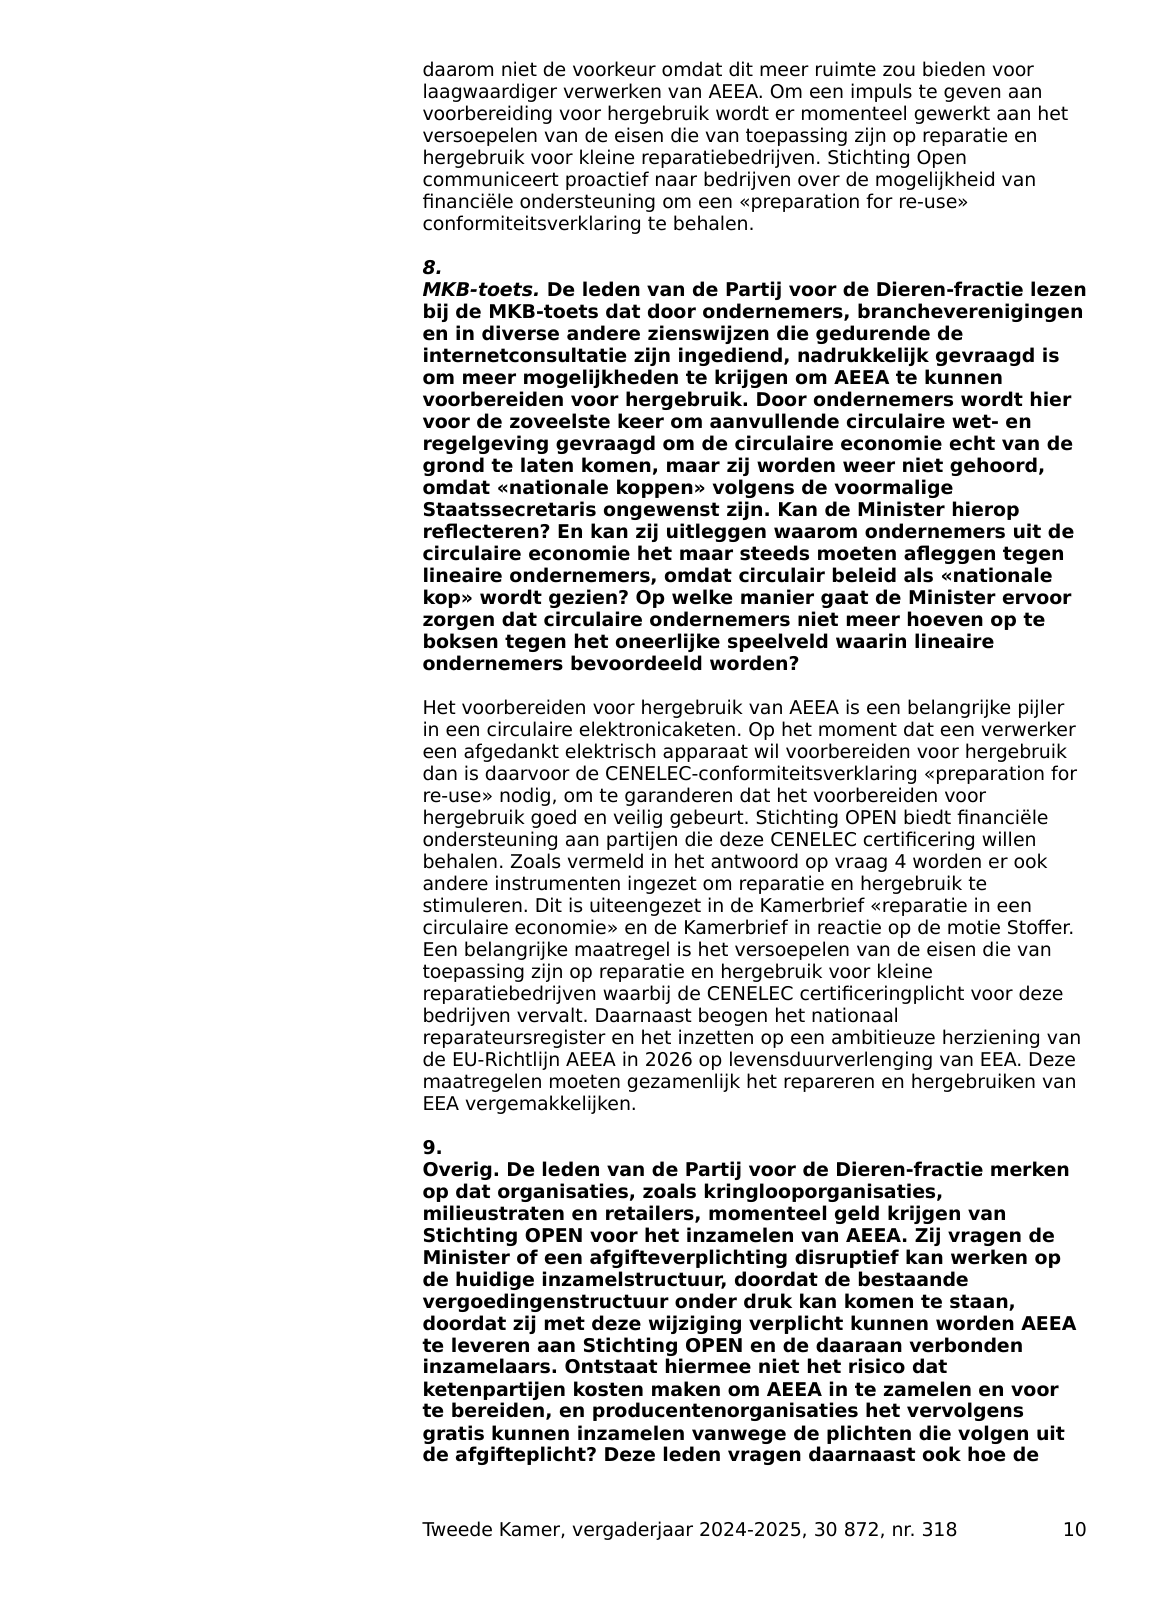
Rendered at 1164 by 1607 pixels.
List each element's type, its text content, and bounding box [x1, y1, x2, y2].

text Overig. De leden van de Partij voor de Dieren-fractie merken op dat organisaties, zoals kringlooporganisaties, milieustraten en retailers, momenteel geld krijgen van Stichting OPEN voor het inzamelen van AEEA. Zij vragen de Minister of een afgifteverplichting disruptief kan werken op de huidige inzamelstructuur, doordat de bestaande vergoedingenstructuur onder druk kan komen te staan, doordat zij met deze wijziging verplicht kunnen worden AEEA te leveren aan Stichting OPEN en de daaraan verbonden inzamelaars. Ontstaat hiermee niet het risico dat ketenpartijen kosten maken om AEEA in te zamelen en voor te bereiden, en producentenorganisaties het vervolgens gratis kunnen inzamelen vanwege de plichten die volgen uit de afgifteplicht? Deze leden vragen daarnaast ook hoe de [422, 1159, 1087, 1466]
text daarom niet de voorkeur omdat dit meer ruimte zou bieden voor laagwaardiger verwerken van AEEA. Om een impuls te geven aan voorbereiding voor hergebruik wordt er momenteel gewerkt aan het versoepelen van de eisen die van toepassing zijn op reparatie en hergebruik voor kleine reparatiebedrijven. Stichting Open communiceert proactief naar bedrijven over de mogelijkheid van financiële ondersteuning om een «preparation for re-use» conformiteitsverklaring te behalen. [422, 59, 1087, 235]
text 9. [422, 1137, 1087, 1159]
text 8. [422, 257, 1087, 279]
text MKB-toets. De leden van de Partij voor de Dieren-fractie lezen bij de MKB-toets dat door ondernemers, brancheverenigingen en in diverse andere zienswijzen die gedurende de internetconsultatie zijn ingediend, nadrukkelijk gevraagd is om meer mogelijkheden te krijgen om AEEA te kunnen voorbereiden voor hergebruik. Door ondernemers wordt hier voor de zoveelste keer om aanvullende circulaire wet- en regelgeving gevraagd om de circulaire economie echt van de grond te laten komen, maar zij worden weer niet gehoord, omdat «nationale koppen» volgens de voormalige Staatssecretaris ongewenst zijn. Kan de Minister hierop reflecteren? En kan zij uitleggen waarom ondernemers uit de circulaire economie het maar steeds moeten afleggen tegen lineaire ondernemers, omdat circulair beleid als «nationale kop» wordt gezien? Op welke manier gaat de Minister ervoor zorgen dat circulaire ondernemers niet meer hoeven op te boksen tegen het oneerlijke speelveld waarin lineaire ondernemers bevoordeeld worden? [422, 279, 1087, 675]
text Het voorbereiden voor hergebruik van AEEA is een belangrijke pijler in een circulaire elektronicaketen. Op het moment dat een verwerker een afgedankt elektrisch apparaat wil voorbereiden voor hergebruik dan is daarvoor de CENELEC-conformiteitsverklaring «preparation for re-use» nodig, om te garanderen dat het voorbereiden voor hergebruik goed en veilig gebeurt. Stichting OPEN biedt financiële ondersteuning aan partijen die deze CENELEC certificering willen behalen. Zoals vermeld in het antwoord op vraag 4 worden er ook andere instrumenten ingezet om reparatie en hergebruik te stimuleren. Dit is uiteengezet in de Kamerbrief «reparatie in een circulaire economie» en de Kamerbrief in reactie op de motie Stoffer. Een belangrijke maatregel is het versoepelen van de eisen die van toepassing zijn op reparatie en hergebruik voor kleine reparatiebedrijven waarbij de CENELEC certificeringplicht voor deze bedrijven vervalt. Daarnaast beogen het nationaal reparateursregister en het inzetten op een ambitieuze herziening van de EU-Richtlijn AEEA in 2026 op levensduurverlenging van EEA. Deze maatregelen moeten gezamenlijk het repareren en hergebruiken van EEA vergemakkelijken. [422, 697, 1087, 1114]
